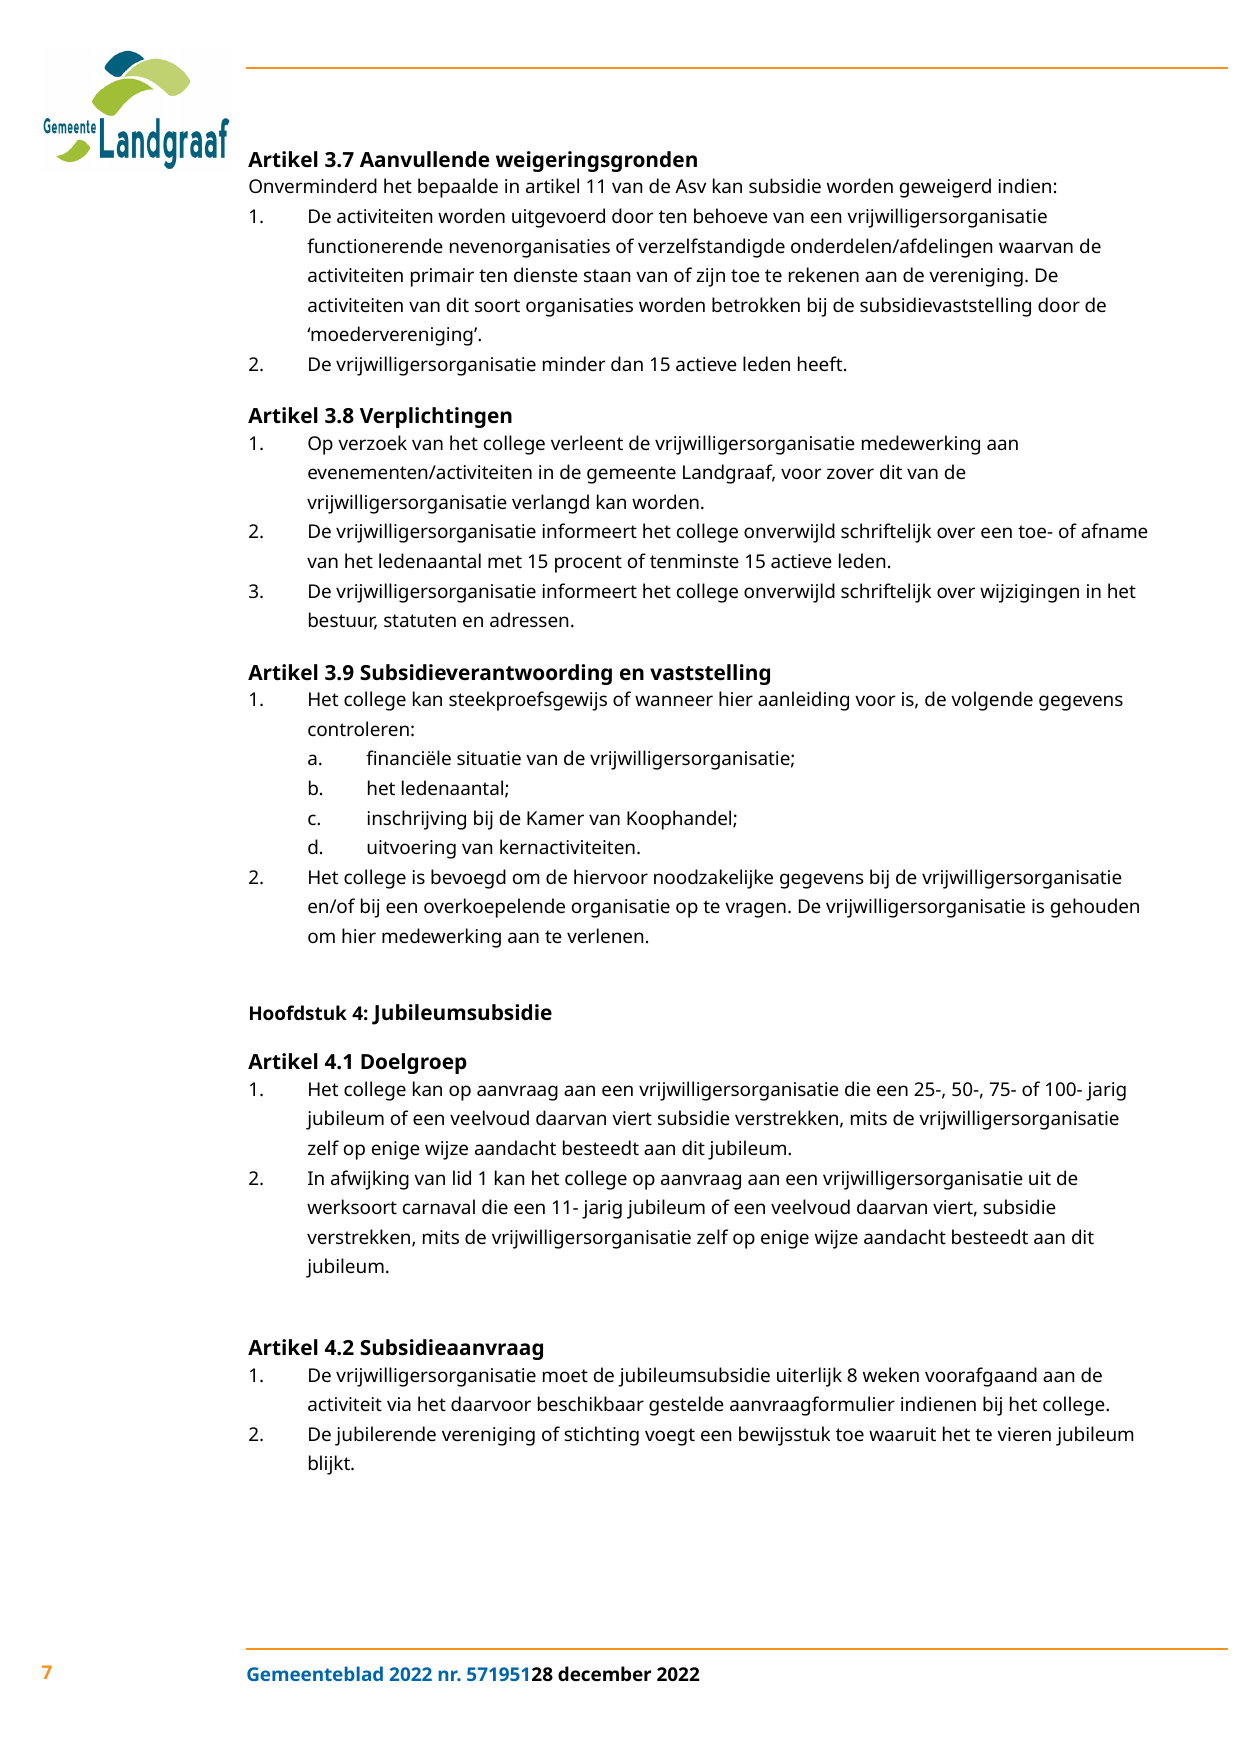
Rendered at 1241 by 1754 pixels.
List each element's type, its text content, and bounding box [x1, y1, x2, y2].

list De vrijwilligersorganisatie moet de jubileumsubsidie uiterlijk 8 weken voorafgaand aan de activiteit via het daarvoor beschikbaar gestelde aanvraagformulier indienen bij het college. [248, 1362, 1152, 1417]
text Onverminderd het bepaalde in artikel 11 van de Asv kan subsidie worden geweigerd indien: [248, 174, 1152, 199]
text Hoofdstuk 4: Jubileumsubsidie [248, 998, 1152, 1027]
text Artikel 3.8 Verplichtingen [248, 402, 1152, 430]
list De jubilerende vereniging of stichting voegt een bewijsstuk toe waaruit het te vieren jubileum blijkt. [248, 1421, 1152, 1476]
text Artikel 4.2 Subsidieaanvraag [248, 1333, 1152, 1362]
list Het college kan steekproefsgewijs of wanneer hier aanleiding voor is, de volgende gegevens controleren: [248, 686, 1152, 742]
list Op verzoek van het college verleent de vrijwilligersorganisatie medewerking aan evenementen/activiteiten in de gemeente Landgraaf, voor zover dit van de vrijwilligersorganisatie verlangd kan worden. [248, 430, 1152, 515]
text Artikel 3.9 Subsidieverantwoording en vaststelling [248, 658, 1152, 686]
text Artikel 4.1 Doelgroep [248, 1047, 1152, 1076]
list uitvoering van kernactiviteiten. [307, 834, 1152, 860]
list De vrijwilligersorganisatie informeert het college onverwijld schriftelijk over wijzigingen in het bestuur, statuten en adressen. [248, 578, 1152, 633]
picture [41, 47, 231, 172]
list het ledenaantal; [307, 775, 1152, 801]
list De vrijwilligersorganisatie minder dan 15 actieve leden heeft. [248, 351, 1152, 377]
list Het college is bevoegd om de hiervoor noodzakelijke gegevens bij de vrijwilligersorganisatie en/of bij een overkoepelende organisatie op te vragen. De vrijwilligersorganisatie is gehouden om hier medewerking aan te verlenen. [248, 864, 1152, 949]
list Het college kan op aanvraag aan een vrijwilligersorganisatie die een 25-, 50-, 75- of 100- jarig jubileum of een veelvoud daarvan viert subsidie verstrekken, mits de vrijwilligersorganisatie zelf op enige wijze aandacht besteedt aan dit jubileum. [248, 1076, 1152, 1161]
list inschrijving bij de Kamer van Koophandel; [307, 805, 1152, 830]
list In afwijking van lid 1 kan het college op aanvraag aan een vrijwilligersorganisatie uit de werksoort carnaval die een 11- jarig jubileum of een veelvoud daarvan viert, subsidie verstrekken, mits de vrijwilligersorganisatie zelf op enige wijze aandacht besteedt aan dit jubileum. [248, 1165, 1152, 1279]
list De activiteiten worden uitgevoerd door ten behoeve van een vrijwilligersorganisatie functionerende nevenorganisaties of verzelfstandigde onderdelen/afdelingen waarvan de activiteiten primair ten dienste staan van of zijn toe te rekenen aan de vereniging. De activiteiten van dit soort organisaties worden betrokken bij de subsidievaststelling door de ‘moedervereniging’. [248, 203, 1152, 347]
list De vrijwilligersorganisatie informeert het college onverwijld schriftelijk over een toe- of afname van het ledenaantal met 15 procent of tenminste 15 actieve leden. [248, 519, 1152, 574]
text Artikel 3.7 Aanvullende weigeringsgronden [248, 145, 1152, 174]
list financiële situatie van de vrijwilligersorganisatie; [307, 746, 1152, 771]
